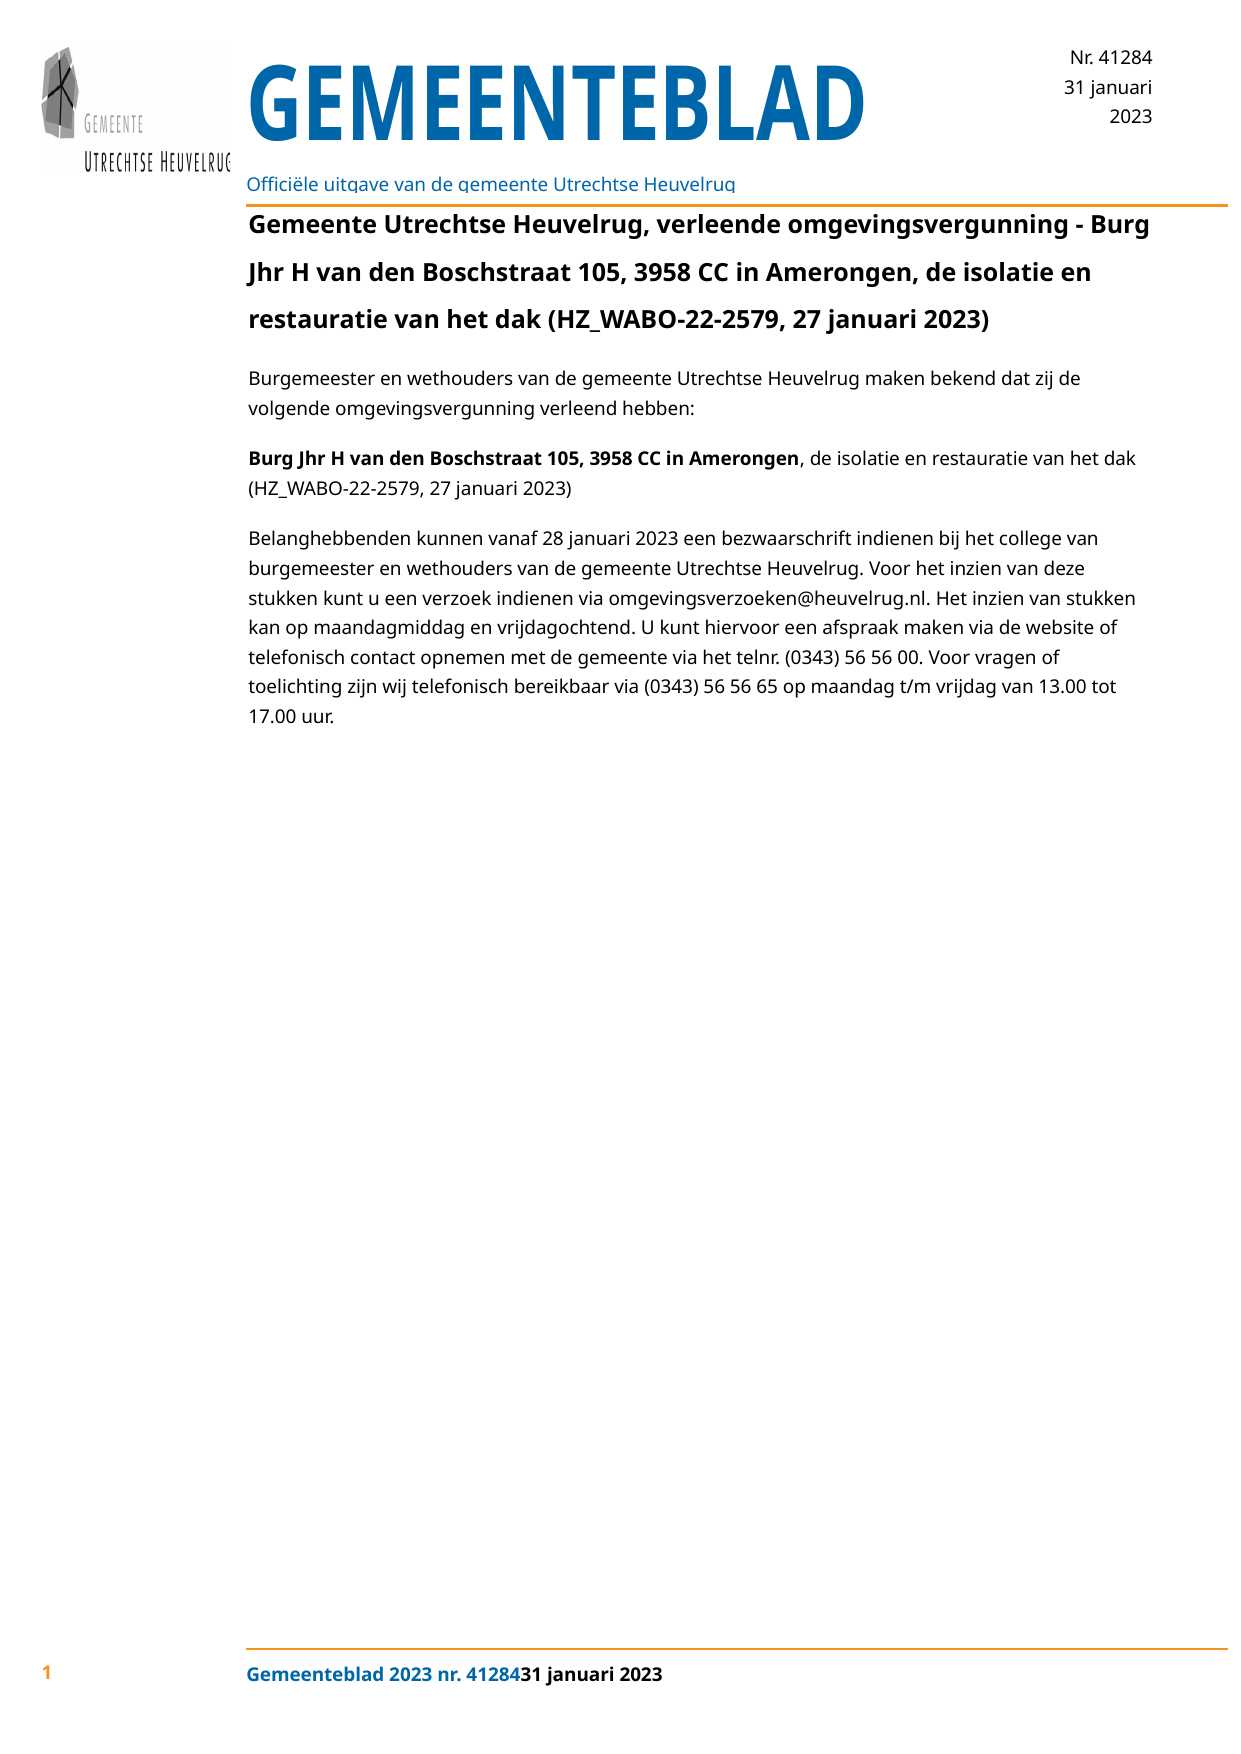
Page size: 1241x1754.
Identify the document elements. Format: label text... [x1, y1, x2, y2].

text Belanghebbenden kunnen vanaf 28 januari 2023 een bezwaarschrift indienen bij het college van burgemeester en wethouders van de gemeente Utrechtse Heuvelrug. Voor het inzien van deze stukken kunt u een verzoek indienen via omgevingsverzoeken@heuvelrug.nl. Het inzien van stukken kan op maandagmiddag en vrijdagochtend. U kunt hiervoor een afspraak maken via de website of telefonisch contact opnemen met de gemeente via het telnr. (0343) 56 56 00. Voor vragen of toelichting zijn wij telefonisch bereikbaar via (0343) 56 56 65 op maandag t/m vrijdag van 13.00 tot 17.00 uur. [248, 526, 1152, 729]
text Burgemeester en wethouders van de gemeente Utrechtse Heuvelrug maken bekend dat zij de volgende omgevingsvergunning verleend hebben: [248, 366, 1152, 421]
picture [41, 47, 231, 172]
text Gemeente Utrechtse Heuvelrug, verleende omgevingsvergunning - Burg Jhr H van den Boschstraat 105, 3958 CC in Amerongen, de isolatie en restauratie van het dak (HZ_WABO-22-2579, 27 januari 2023) [248, 207, 1152, 336]
text Burg Jhr H van den Boschstraat 105, 3958 CC in Amerongen, de isolatie en restauratie van het dak (HZ_WABO-22-2579, 27 januari 2023) [248, 446, 1152, 501]
